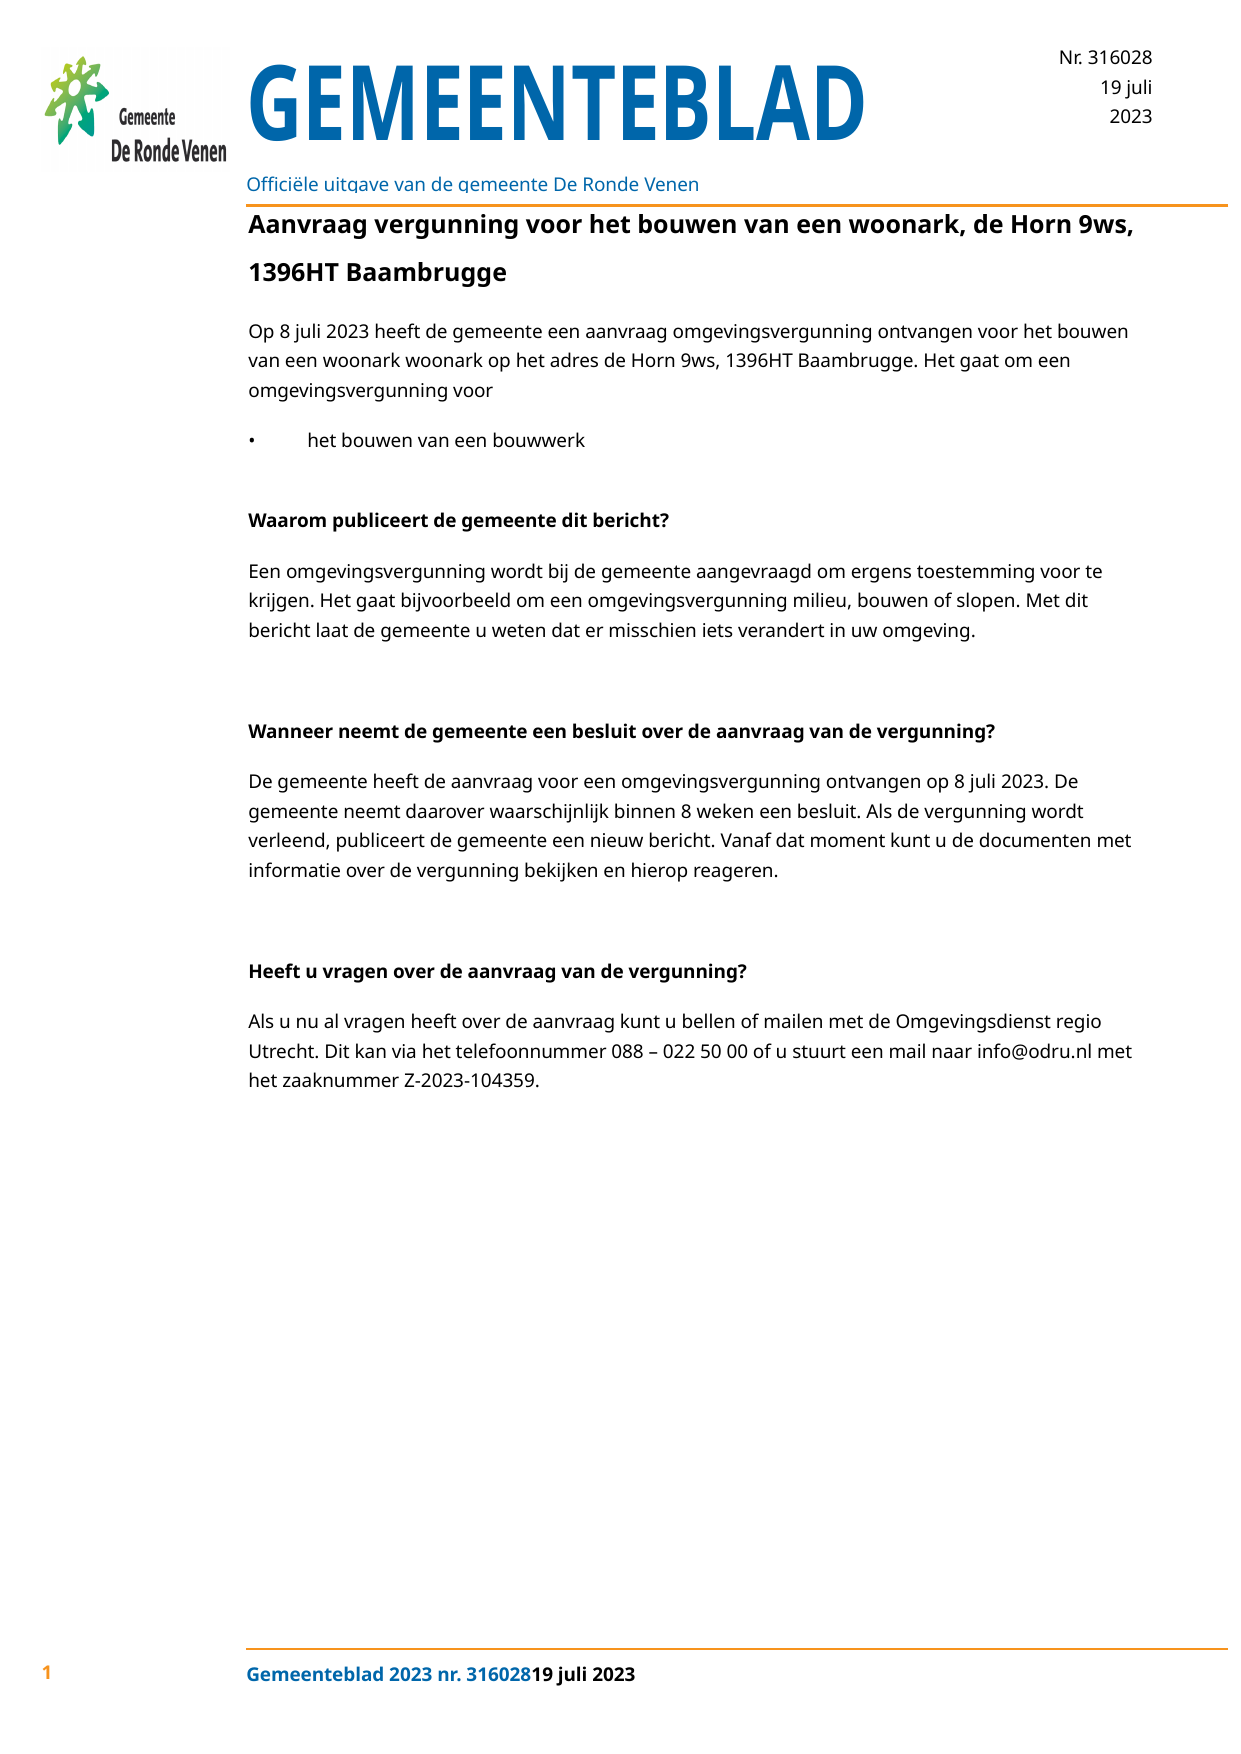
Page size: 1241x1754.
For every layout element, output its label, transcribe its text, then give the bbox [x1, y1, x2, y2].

text Wanneer neemt de gemeente een besluit over de aanvraag van de vergunning? [248, 718, 1152, 744]
text Op 8 juli 2023 heeft de gemeente een aanvraag omgevingsvergunning ontvangen voor het bouwen van een woonark woonark op het adres de Horn 9ws, 1396HT Baambrugge. Het gaat om een omgevingsvergunning voor [248, 318, 1152, 403]
text Als u nu al vragen heeft over de aanvraag kunt u bellen of mailen met de Omgevingsdienst regio Utrecht. Dit kan via het telefoonnummer 088 – 022 50 00 of u stuurt een mail naar info@odru.nl met het zaaknummer Z-2023-104359. [248, 1008, 1152, 1093]
text Waarom publiceert de gemeente dit bericht? [248, 507, 1152, 533]
text Een omgevingsvergunning wordt bij de gemeente aangevraagd om ergens toestemming voor te krijgen. Het gaat bijvoorbeeld om een omgevingsvergunning milieu, bouwen of slopen. Met dit bericht laat de gemeente u weten dat er misschien iets verandert in uw omgeving. [248, 558, 1152, 643]
text Heeft u vragen over de aanvraag van de vergunning? [248, 958, 1152, 984]
list het bouwen van een bouwwerk [248, 427, 1152, 453]
text De gemeente heeft de aanvraag voor een omgevingsvergunning ontvangen op 8 juli 2023. De gemeente neemt daarover waarschijnlijk binnen 8 weken een besluit. Als de vergunning wordt verleend, publiceert de gemeente een nieuw bericht. Vanaf dat moment kunt u de documenten met informatie over de vergunning bekijken en hierop reageren. [248, 768, 1152, 883]
text Aanvraag vergunning voor het bouwen van een woonark, de Horn 9ws, 1396HT Baambrugge [248, 207, 1152, 288]
picture [41, 47, 231, 172]
